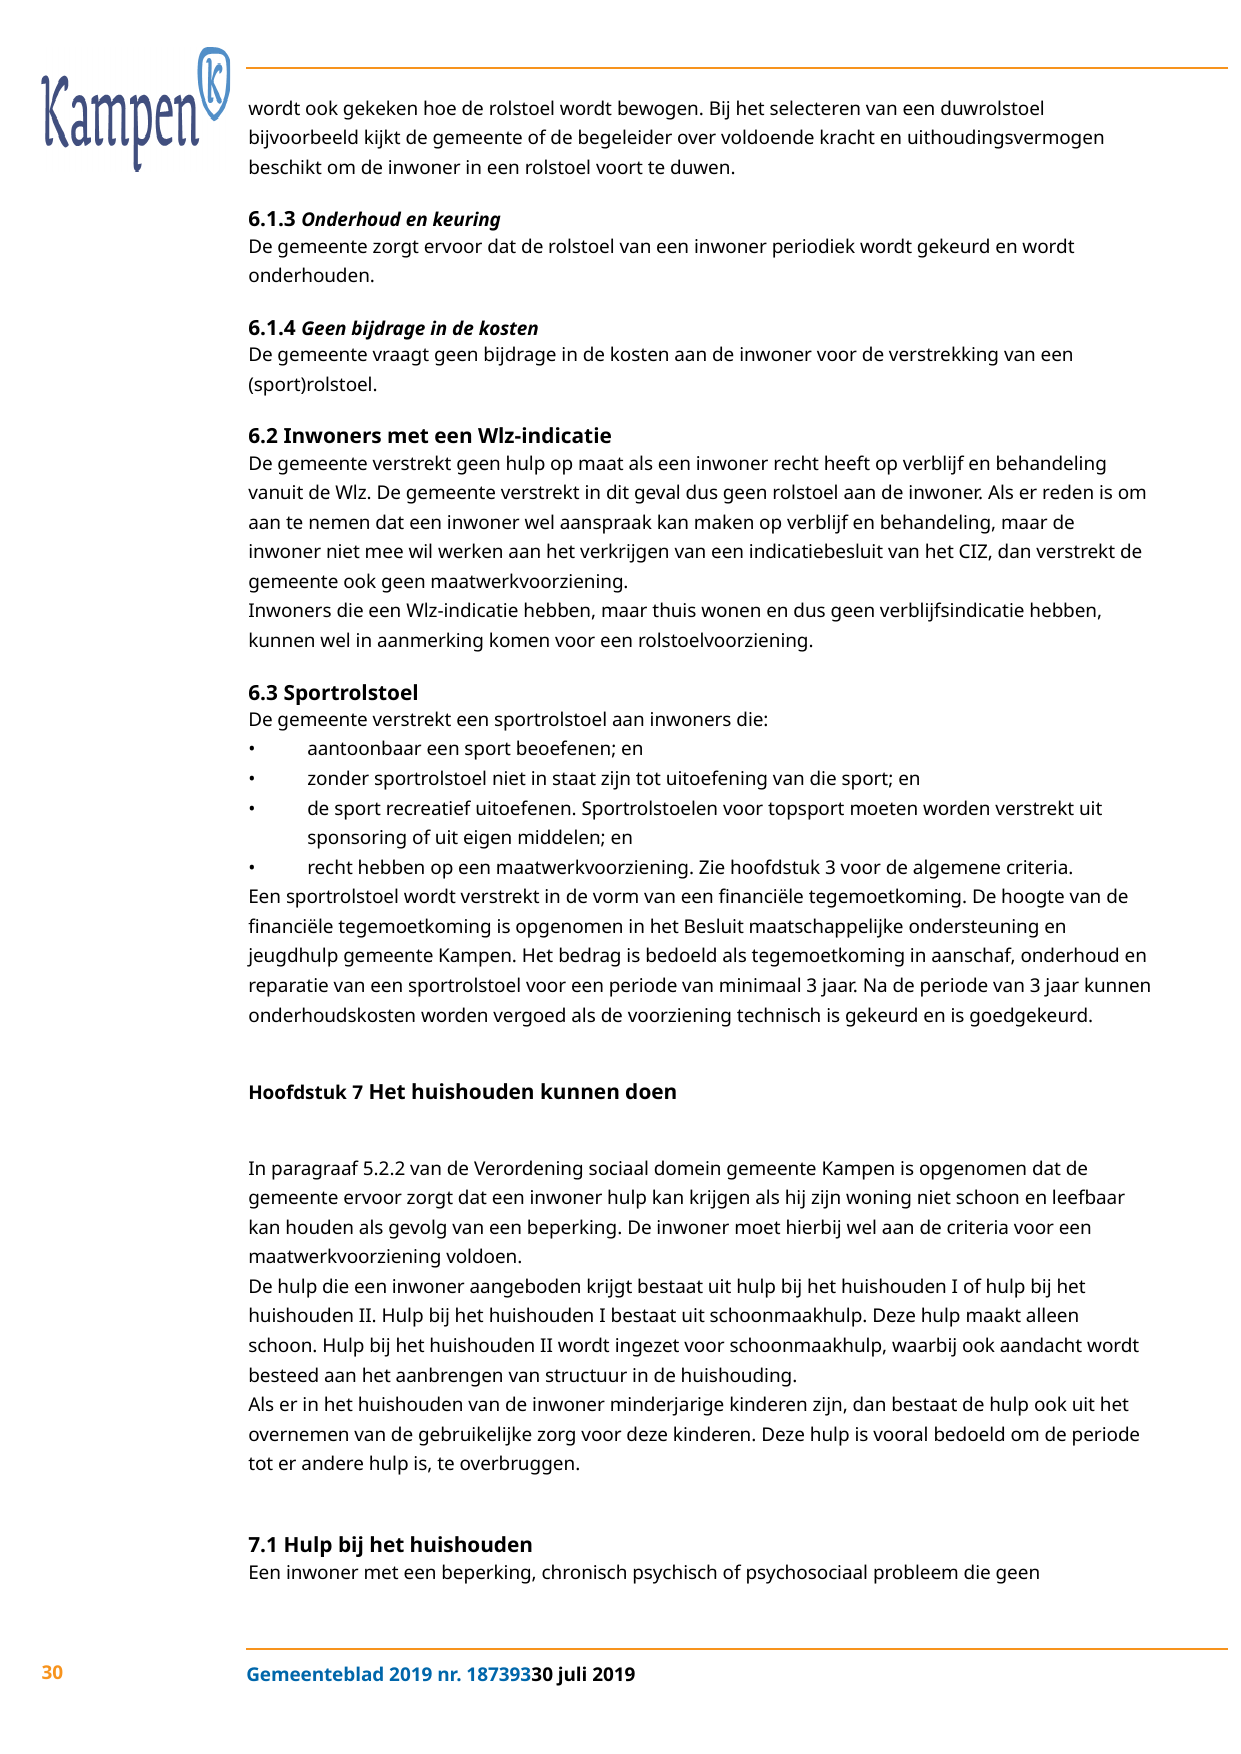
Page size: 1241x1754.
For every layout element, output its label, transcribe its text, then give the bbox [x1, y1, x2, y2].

text Een sportrolstoel wordt verstrekt in de vorm van een financiële tegemoetkoming. De hoogte van de financiële tegemoetkoming is opgenomen in het Besluit maatschappelijke ondersteuning en jeugdhulp gemeente Kampen. Het bedrag is bedoeld als tegemoetkoming in aanschaf, onderhoud en reparatie van een sportrolstoel voor een periode van minimaal 3 jaar. Na de periode van 3 jaar kunnen onderhoudskosten worden vergoed als de voorziening technisch is gekeurd en is goedgekeurd. [248, 883, 1152, 1028]
text 6.1.4 Geen bijdrage in de kosten [248, 313, 1152, 341]
text De gemeente verstrekt een sportrolstoel aan inwoners die: [248, 706, 1152, 732]
text wordt ook gekeken hoe de rolstoel wordt bewogen. Bij het selecteren van een duwrolstoel bijvoorbeeld kijkt de gemeente of de begeleider over voldoende kracht en uithoudingsvermogen beschikt om de inwoner in een rolstoel voort te duwen. [248, 95, 1152, 180]
list zonder sportrolstoel niet in staat zijn tot uitoefening van die sport; en [248, 765, 1152, 791]
text In paragraaf 5.2.2 van de Verordening sociaal domein gemeente Kampen is opgenomen dat de gemeente ervoor zorgt dat een inwoner hulp kan krijgen als hij zijn woning niet schoon en leefbaar kan houden als gevolg van een beperking. De inwoner moet hierbij wel aan de criteria voor een maatwerkvoorziening voldoen. [248, 1155, 1152, 1269]
text De gemeente zorgt ervoor dat de rolstoel van een inwoner periodiek wordt gekeurd en wordt onderhouden. [248, 233, 1152, 288]
text 6.2 Inwoners met een Wlz-indicatie [248, 421, 1152, 450]
text 6.3 Sportrolstoel [248, 678, 1152, 706]
text De gemeente vraagt geen bijdrage in de kosten aan de inwoner voor de verstrekking van een (sport)rolstoel. [248, 341, 1152, 397]
list aantoonbaar een sport beoefenen; en [248, 736, 1152, 761]
text Hoofdstuk 7 Het huishouden kunnen doen [248, 1077, 1152, 1106]
text 7.1 Hulp bij het huishouden [248, 1531, 1152, 1559]
text Een inwoner met een beperking, chronisch psychisch of psychosociaal probleem die geen [248, 1559, 1152, 1585]
text 6.1.3 Onderhoud en keuring [248, 204, 1152, 233]
list recht hebben op een maatwerkvoorziening. Zie hoofdstuk 3 voor de algemene criteria. [248, 854, 1152, 880]
text Als er in het huishouden van de inwoner minderjarige kinderen zijn, dan bestaat de hulp ook uit het overnemen van de gebruikelijke zorg voor deze kinderen. Deze hulp is vooral bedoeld om de periode tot er andere hulp is, te overbruggen. [248, 1391, 1152, 1476]
picture [41, 47, 231, 172]
list de sport recreatief uitoefenen. Sportrolstoelen voor topsport moeten worden verstrekt uit sponsoring of uit eigen middelen; en [248, 795, 1152, 850]
text De gemeente verstrekt geen hulp op maat als een inwoner recht heeft op verblijf en behandeling vanuit de Wlz. De gemeente verstrekt in dit geval dus geen rolstoel aan de inwoner. Als er reden is om aan te nemen dat een inwoner wel aanspraak kan maken op verblijf en behandeling, maar de inwoner niet mee wil werken aan het verkrijgen van een indicatiebesluit van het CIZ, dan verstrekt de gemeente ook geen maatwerkvoorziening. [248, 450, 1152, 594]
text Inwoners die een Wlz-indicatie hebben, maar thuis wonen en dus geen verblijfsindicatie hebben, kunnen wel in aanmerking komen voor een rolstoelvoorziening. [248, 598, 1152, 653]
text De hulp die een inwoner aangeboden krijgt bestaat uit hulp bij het huishouden I of hulp bij het huishouden II. Hulp bij het huishouden I bestaat uit schoonmaakhulp. Deze hulp maakt alleen schoon. Hulp bij het huishouden II wordt ingezet voor schoonmaakhulp, waarbij ook aandacht wordt besteed aan het aanbrengen van structuur in de huishouding. [248, 1273, 1152, 1388]
